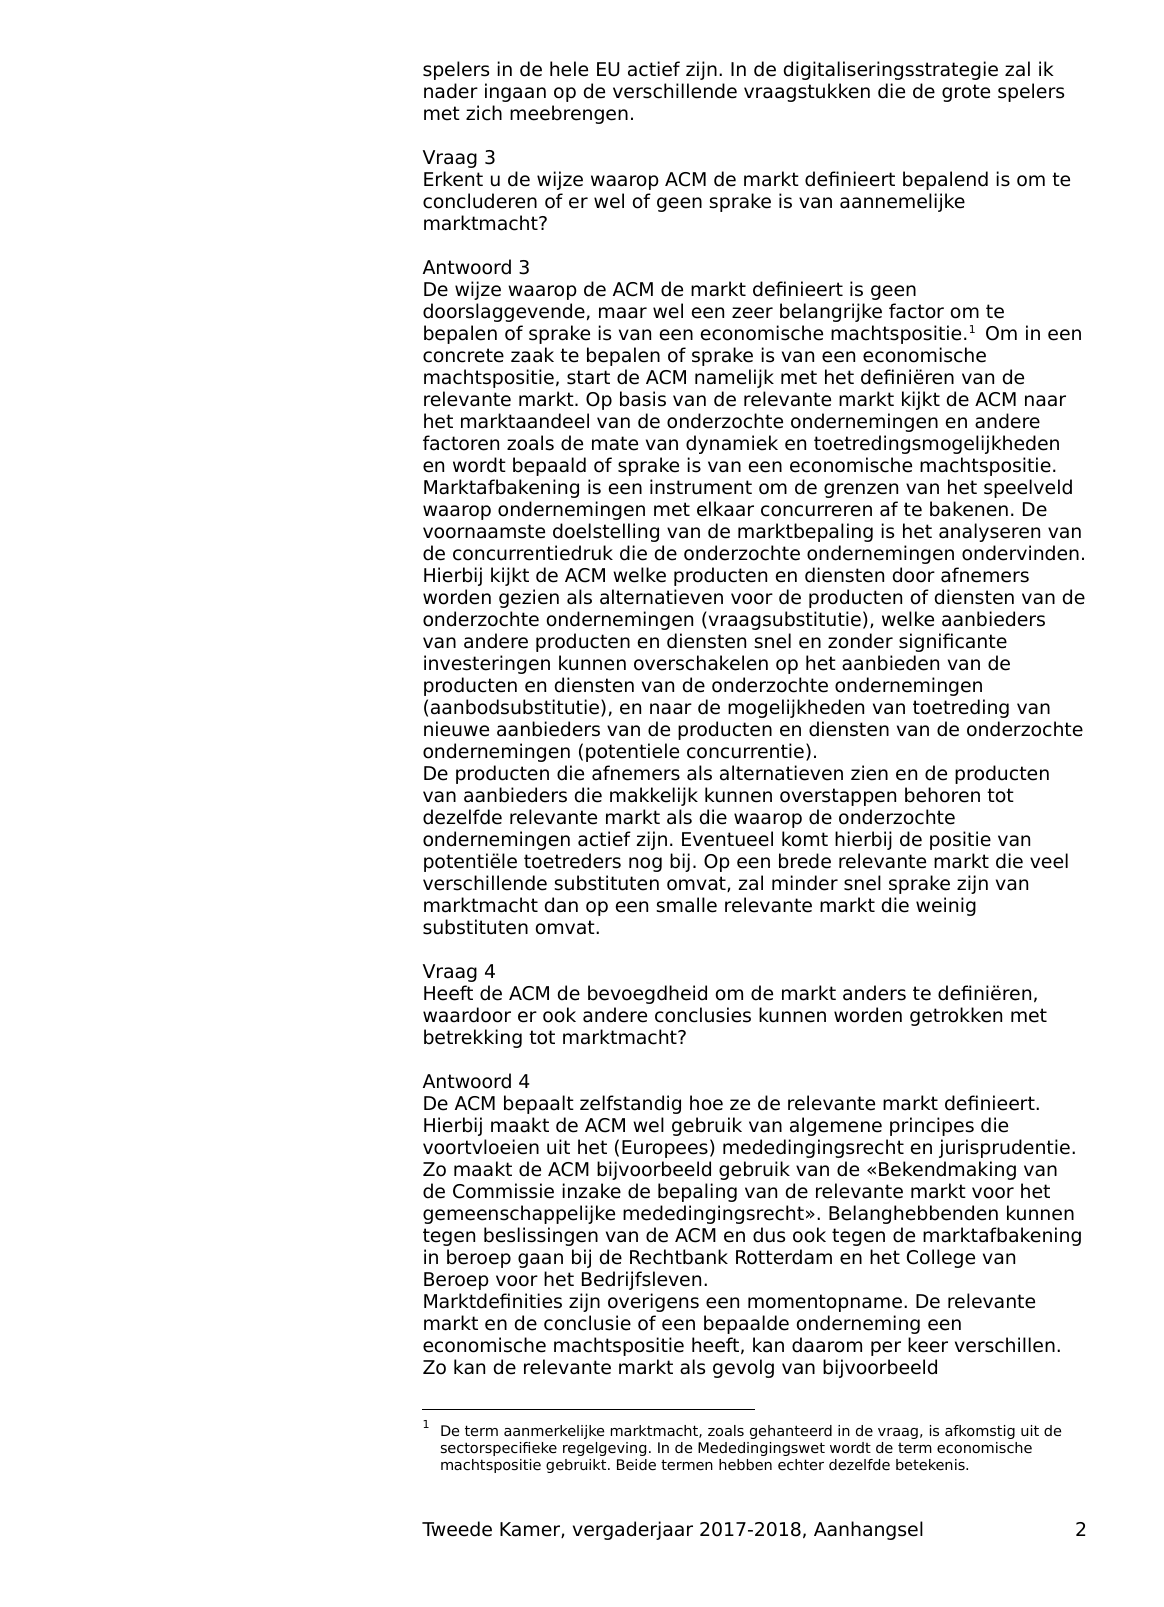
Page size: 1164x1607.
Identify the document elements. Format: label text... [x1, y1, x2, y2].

text Heeft de ACM de bevoegdheid om de markt anders te definiëren, waardoor er ook andere conclusies kunnen worden getrokken met betrekking tot marktmacht? [422, 983, 1087, 1049]
text Erkent u de wijze waarop ACM de markt definieert bepalend is om te concluderen of er wel of geen sprake is van aannemelijke marktmacht? [422, 169, 1087, 235]
text Vraag 3 [422, 147, 1087, 169]
text De wijze waarop de ACM de markt definieert is geen doorslaggevende, maar wel een zeer belangrijke factor om te bepalen of sprake is van een economische machtspositie. Om in een concrete zaak te bepalen of sprake is van een economische machtspositie, start de ACM namelijk met het definiëren van de relevante markt. Op basis van de relevante markt kijkt de ACM naar het marktaandeel van de onderzochte ondernemingen en andere factoren zoals de mate van dynamiek en toetredingsmogelijkheden en wordt bepaald of sprake is van een economische machtspositie. [422, 279, 1087, 477]
text De term aanmerkelijke marktmacht, zoals gehanteerd in de vraag, is afkomstig uit de sectorspecifieke regelgeving. In de Mededingingswet wordt de term economische machtspositie gebruikt. Beide termen hebben echter dezelfde betekenis. [422, 1418, 1087, 1474]
text De producten die afnemers als alternatieven zien en de producten van aanbieders die makkelijk kunnen overstappen behoren tot dezelfde relevante markt als die waarop de onderzochte ondernemingen actief zijn. Eventueel komt hierbij de positie van potentiële toetreders nog bij. Op een brede relevante markt die veel verschillende substituten omvat, zal minder snel sprake zijn van marktmacht dan op een smalle relevante markt die weinig substituten omvat. [422, 763, 1087, 939]
text Marktdefinities zijn overigens een momentopname. De relevante markt en de conclusie of een bepaalde onderneming een economische machtspositie heeft, kan daarom per keer verschillen. Zo kan de relevante markt als gevolg van bijvoorbeeld [422, 1291, 1087, 1379]
text spelers in de hele EU actief zijn. In de digitaliseringsstrategie zal ik nader ingaan op de verschillende vraagstukken die de grote spelers met zich meebrengen. [422, 59, 1087, 125]
text Antwoord 4 [422, 1071, 1087, 1093]
text De ACM bepaalt zelfstandig hoe ze de relevante markt definieert. Hierbij maakt de ACM wel gebruik van algemene principes die voortvloeien uit het (Europees) mededingingsrecht en jurisprudentie. Zo maakt de ACM bijvoorbeeld gebruik van de «Bekendmaking van de Commissie inzake de bepaling van de relevante markt voor het gemeenschappelijke mededingingsrecht». Belanghebbenden kunnen tegen beslissingen van de ACM en dus ook tegen de marktafbakening in beroep gaan bij de Rechtbank Rotterdam en het College van Beroep voor het Bedrijfsleven. [422, 1093, 1087, 1291]
text Vraag 4 [422, 961, 1087, 983]
text Marktafbakening is een instrument om de grenzen van het speelveld waarop ondernemingen met elkaar concurreren af te bakenen. De voornaamste doelstelling van de marktbepaling is het analyseren van de concurrentiedruk die de onderzochte ondernemingen ondervinden. Hierbij kijkt de ACM welke producten en diensten door afnemers worden gezien als alternatieven voor de producten of diensten van de onderzochte ondernemingen (vraagsubstitutie), welke aanbieders van andere producten en diensten snel en zonder significante investeringen kunnen overschakelen op het aanbieden van de producten en diensten van de onderzochte ondernemingen (aanbodsubstitutie), en naar de mogelijkheden van toetreding van nieuwe aanbieders van de producten en diensten van de onderzochte ondernemingen (potentiele concurrentie). [422, 477, 1087, 763]
text Antwoord 3 [422, 257, 1087, 279]
